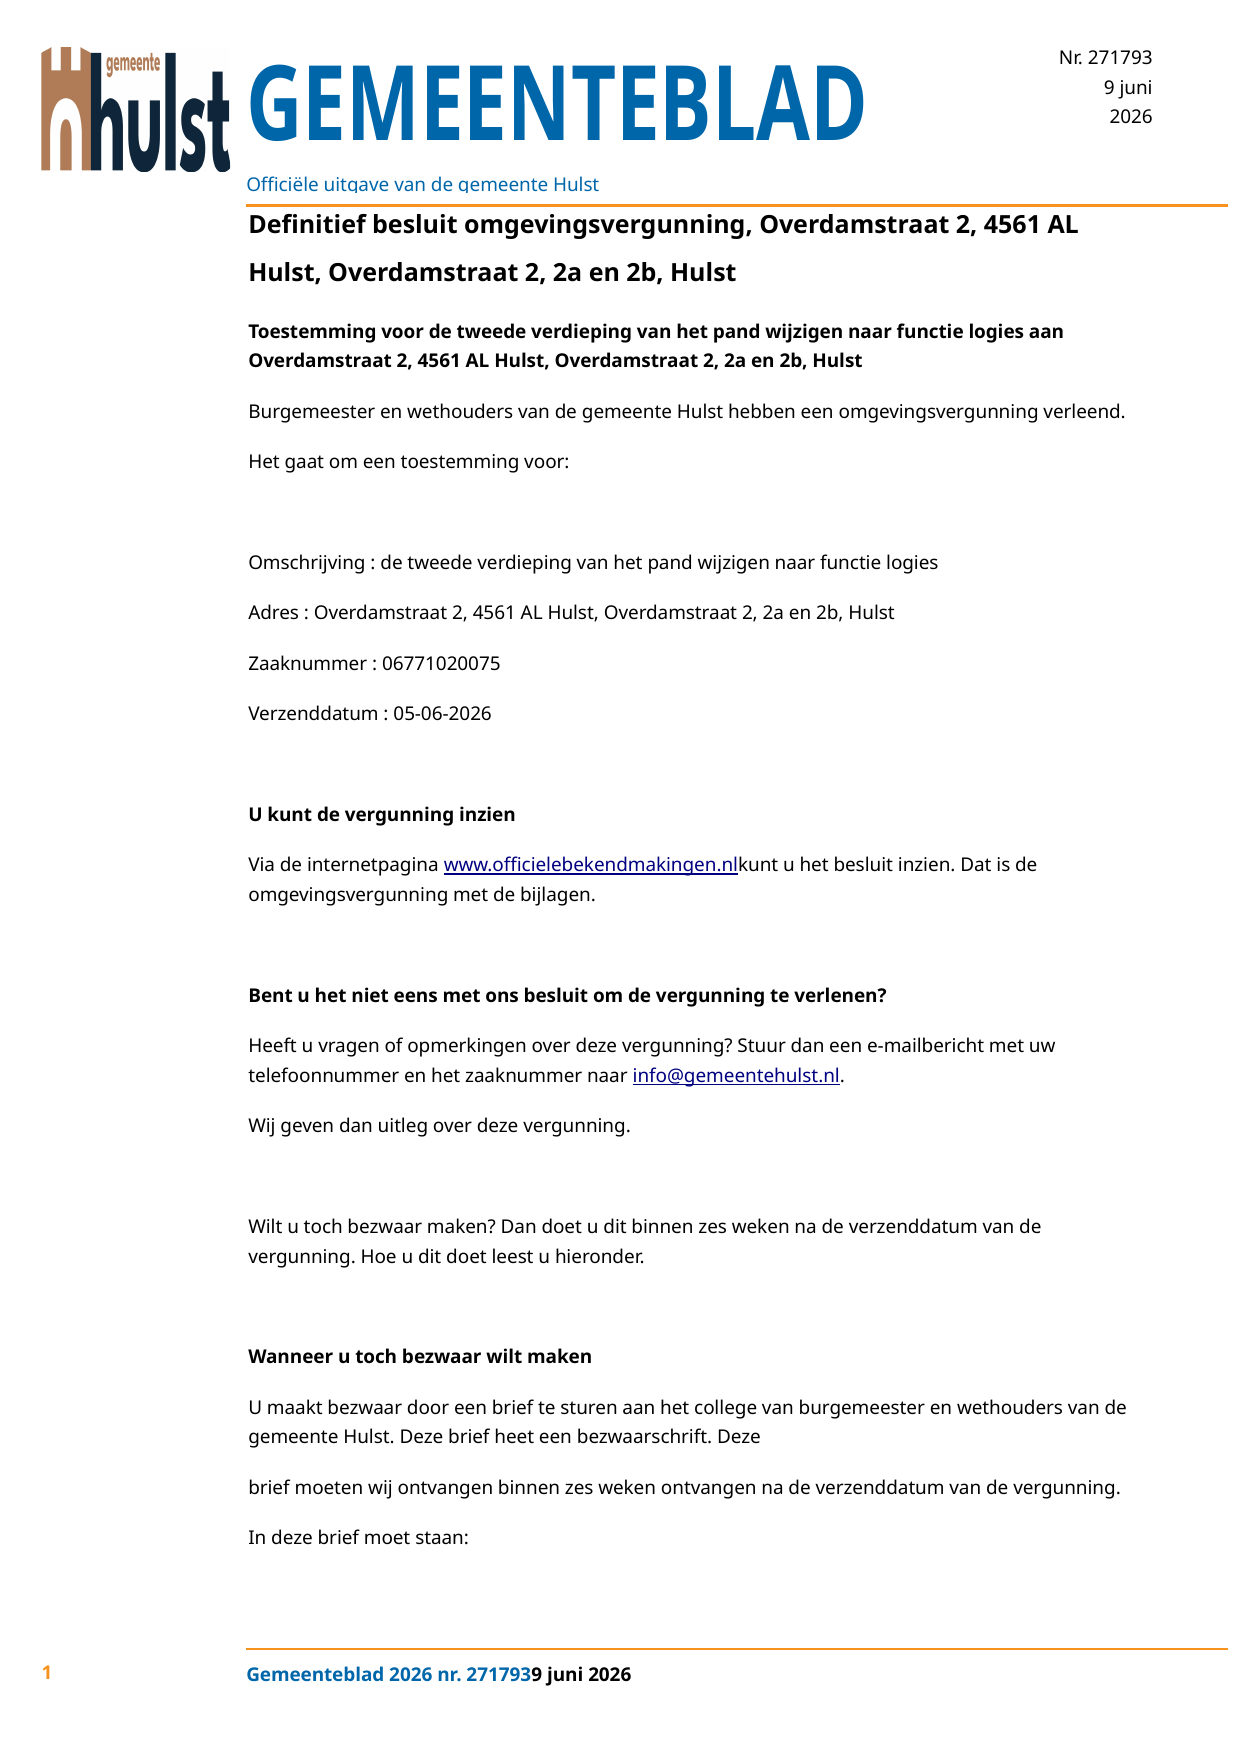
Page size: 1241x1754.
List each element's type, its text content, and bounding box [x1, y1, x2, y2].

text Bent u het niet eens met ons besluit om de vergunning te verlenen? [248, 982, 1152, 1008]
text Wij geven dan uitleg over deze vergunning. [248, 1112, 1152, 1138]
text Via de internetpagina www.officielebekendmakingen.nlkunt u het besluit inzien. Dat is de omgevingsvergunning met de bijlagen. [248, 852, 1152, 907]
text Adres : Overdamstraat 2, 4561 AL Hulst, Overdamstraat 2, 2a en 2b, Hulst [248, 599, 1152, 625]
text U maakt bezwaar door een brief te sturen aan het college van burgemeester en wethouders van de gemeente Hulst. Deze brief heet een bezwaarschrift. Deze [248, 1394, 1152, 1449]
picture [41, 47, 231, 172]
text Toestemming voor de tweede verdieping van het pand wijzigen naar functie logies aan Overdamstraat 2, 4561 AL Hulst, Overdamstraat 2, 2a en 2b, Hulst [248, 318, 1152, 373]
text Omschrijving : de tweede verdieping van het pand wijzigen naar functie logies [248, 549, 1152, 575]
text Burgemeester en wethouders van de gemeente Hulst hebben een omgevingsvergunning verleend. [248, 398, 1152, 424]
text Wanneer u toch bezwaar wilt maken [248, 1344, 1152, 1369]
text Zaaknummer : 06771020075 [248, 650, 1152, 676]
text Het gaat om een toestemming voor: [248, 448, 1152, 474]
text U kunt de vergunning inzien [248, 801, 1152, 827]
text Wilt u toch bezwaar maken? Dan doet u dit binnen zes weken na de verzenddatum van de vergunning. Hoe u dit doet leest u hieronder. [248, 1213, 1152, 1269]
text Definitief besluit omgevingsvergunning, Overdamstraat 2, 4561 AL Hulst, Overdamstraat 2, 2a en 2b, Hulst [248, 207, 1152, 288]
text In deze brief moet staan: [248, 1524, 1152, 1550]
text brief moeten wij ontvangen binnen zes weken ontvangen na de verzenddatum van de vergunning. [248, 1474, 1152, 1500]
text Verzenddatum : 05-06-2026 [248, 700, 1152, 726]
text Heeft u vragen of opmerkingen over deze vergunning? Stuur dan een e-mailbericht met uw telefoonnummer en het zaaknummer naar info@gemeentehulst.nl. [248, 1032, 1152, 1088]
